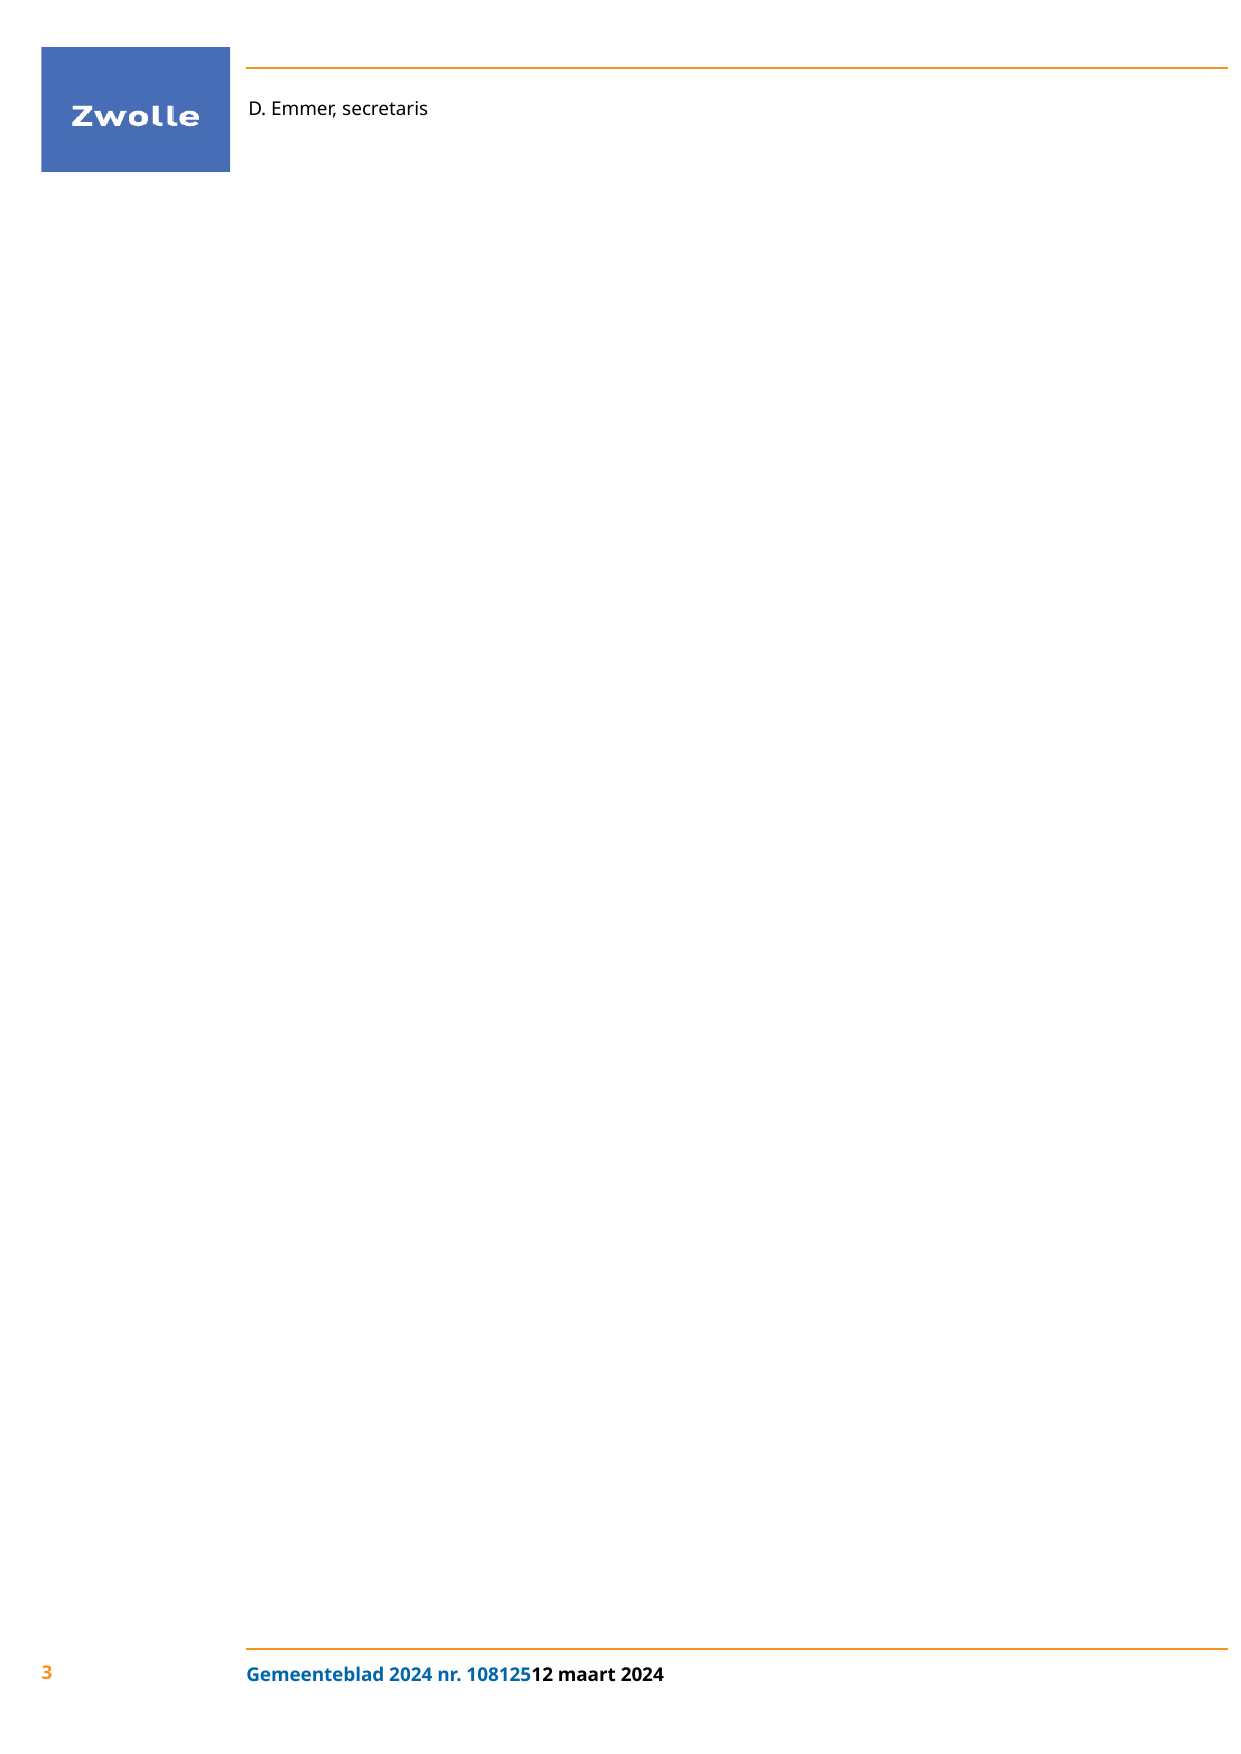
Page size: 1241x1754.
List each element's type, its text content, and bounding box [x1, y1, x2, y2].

text D. Emmer, secretaris [248, 95, 1152, 121]
picture [41, 47, 231, 172]
